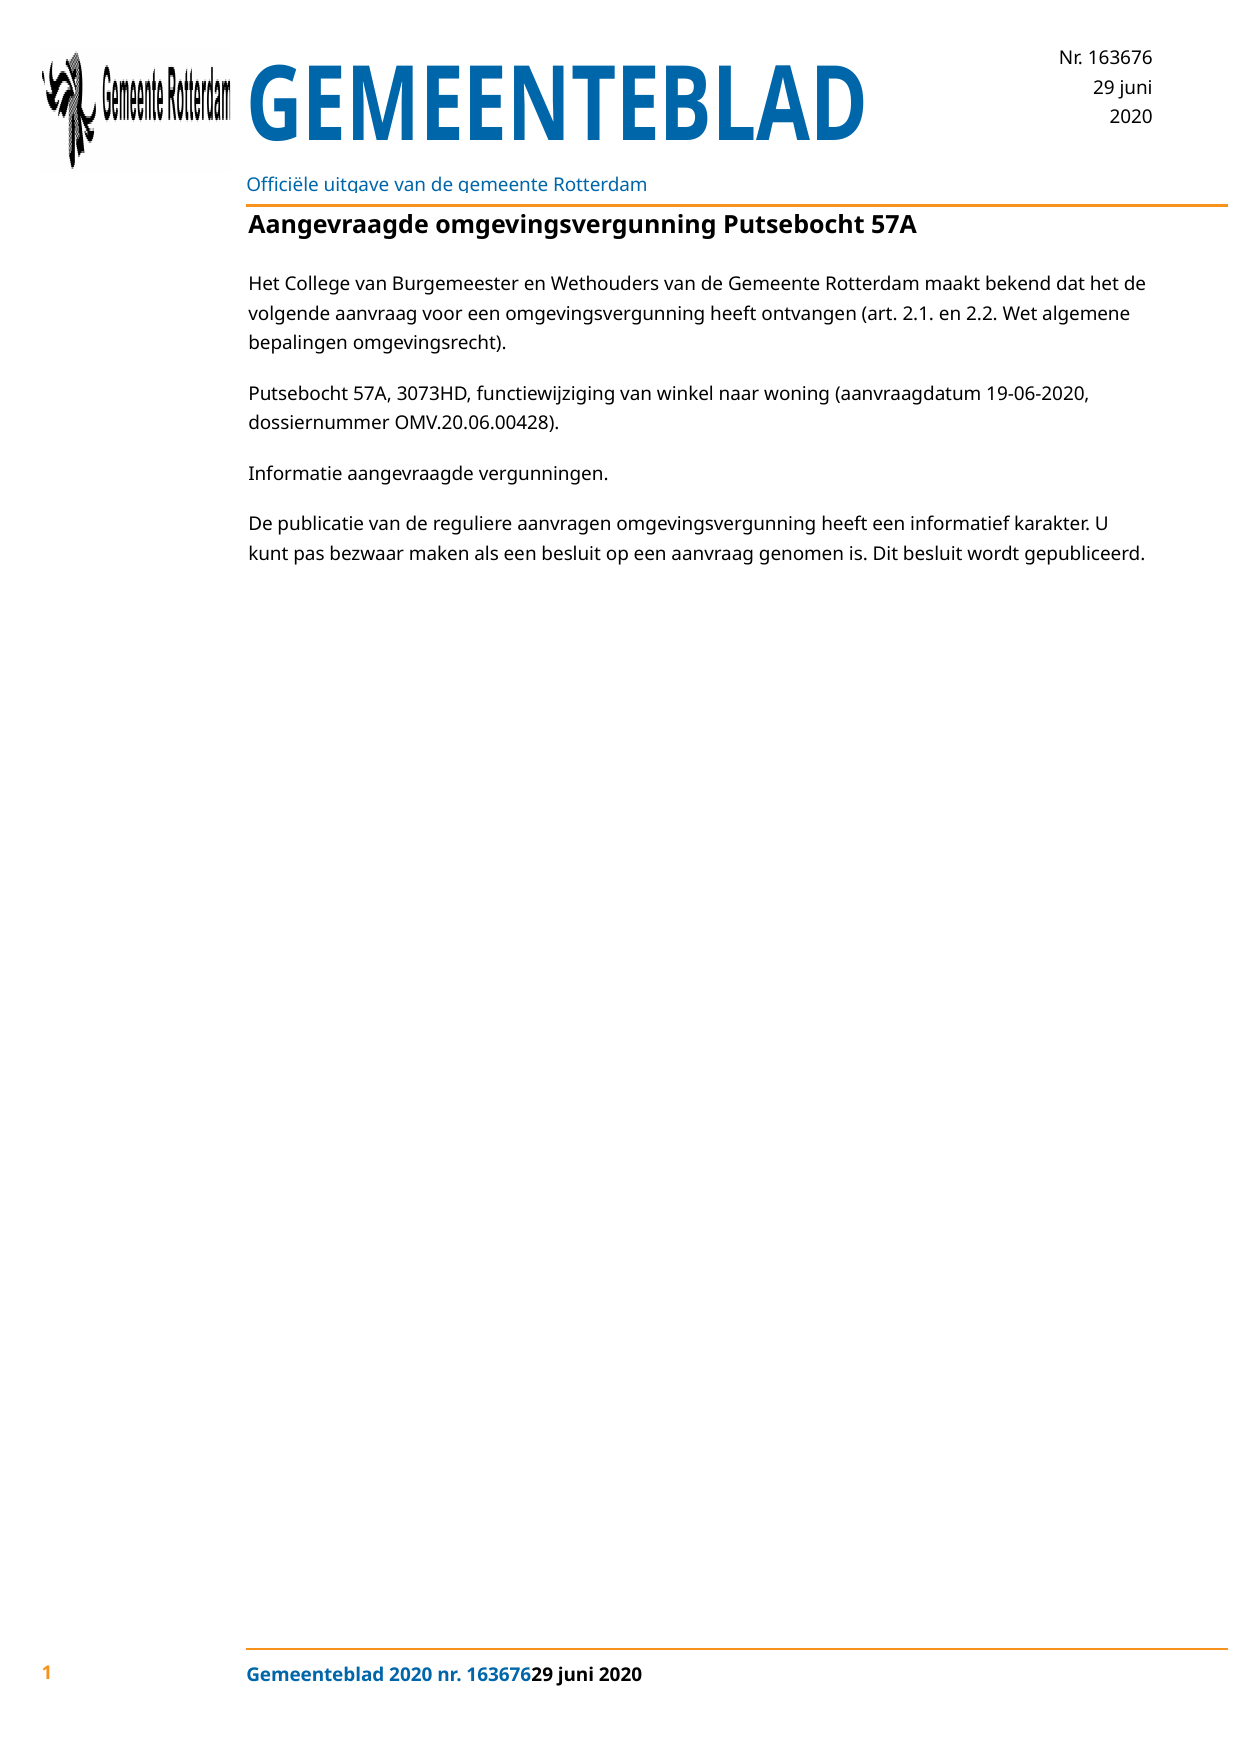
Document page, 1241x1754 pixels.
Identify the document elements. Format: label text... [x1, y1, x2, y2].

picture [41, 47, 231, 172]
text Informatie aangevraagde vergunningen. [248, 460, 1152, 486]
text Aangevraagde omgevingsvergunning Putsebocht 57A [248, 207, 1152, 241]
text De publicatie van de reguliere aanvragen omgevingsvergunning heeft een informatief karakter. U kunt pas bezwaar maken als een besluit op een aanvraag genomen is. Dit besluit wordt gepubliceerd. [248, 510, 1152, 566]
text Het College van Burgemeester en Wethouders van de Gemeente Rotterdam maakt bekend dat het de volgende aanvraag voor een omgevingsvergunning heeft ontvangen (art. 2.1. en 2.2. Wet algemene bepalingen omgevingsrecht). [248, 270, 1152, 355]
text Putsebocht 57A, 3073HD, functiewijziging van winkel naar woning (aanvraagdatum 19-06-2020, dossiernummer OMV.20.06.00428). [248, 380, 1152, 435]
